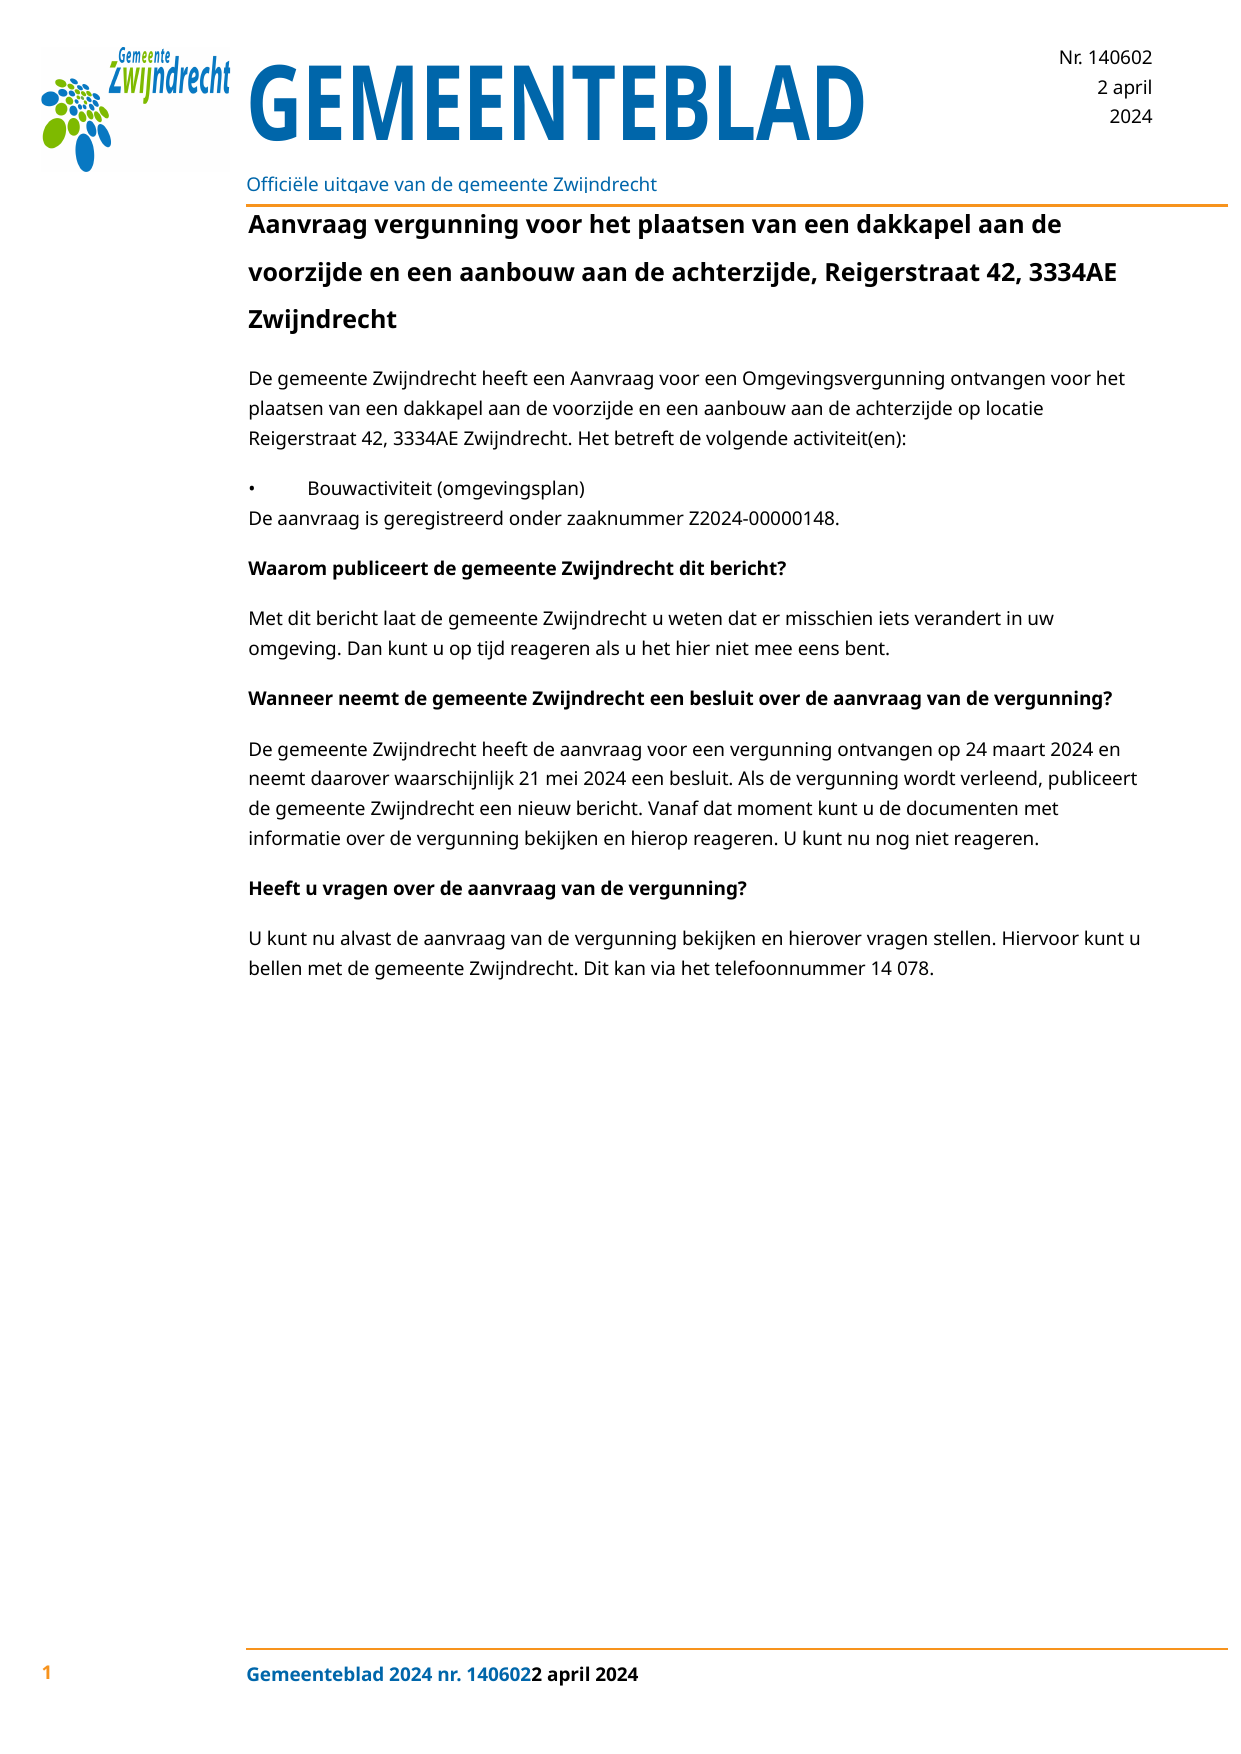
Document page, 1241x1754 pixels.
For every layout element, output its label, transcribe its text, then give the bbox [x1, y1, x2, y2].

picture [41, 47, 231, 172]
text Aanvraag vergunning voor het plaatsen van een dakkapel aan de voorzijde en een aanbouw aan de achterzijde, Reigerstraat 42, 3334AE Zwijndrecht [248, 207, 1152, 336]
text De gemeente Zwijndrecht heeft een Aanvraag voor een Omgevingsvergunning ontvangen voor het plaatsen van een dakkapel aan de voorzijde en een aanbouw aan de achterzijde op locatie Reigerstraat 42, 3334AE Zwijndrecht. Het betreft de volgende activiteit(en): [248, 366, 1152, 450]
text Wanneer neemt de gemeente Zwijndrecht een besluit over de aanvraag van de vergunning? [248, 686, 1152, 711]
text U kunt nu alvast de aanvraag van de vergunning bekijken en hierover vragen stellen. Hiervoor kunt u bellen met de gemeente Zwijndrecht. Dit kan via het telefoonnummer 14 078. [248, 926, 1152, 981]
text Heeft u vragen over de aanvraag van de vergunning? [248, 875, 1152, 901]
text Waarom publiceert de gemeente Zwijndrecht dit bericht? [248, 555, 1152, 581]
text Met dit bericht laat de gemeente Zwijndrecht u weten dat er misschien iets verandert in uw omgeving. Dan kunt u op tijd reageren als u het hier niet mee eens bent. [248, 606, 1152, 661]
text De gemeente Zwijndrecht heeft de aanvraag voor een vergunning ontvangen op 24 maart 2024 en neemt daarover waarschijnlijk 21 mei 2024 een besluit. Als de vergunning wordt verleend, publiceert de gemeente Zwijndrecht een nieuw bericht. Vanaf dat moment kunt u de documenten met informatie over de vergunning bekijken en hierop reageren. U kunt nu nog niet reageren. [248, 736, 1152, 850]
list Bouwactiviteit (omgevingsplan) [248, 475, 1152, 501]
text De aanvraag is geregistreerd onder zaaknummer Z2024-00000148. [248, 505, 1152, 530]
